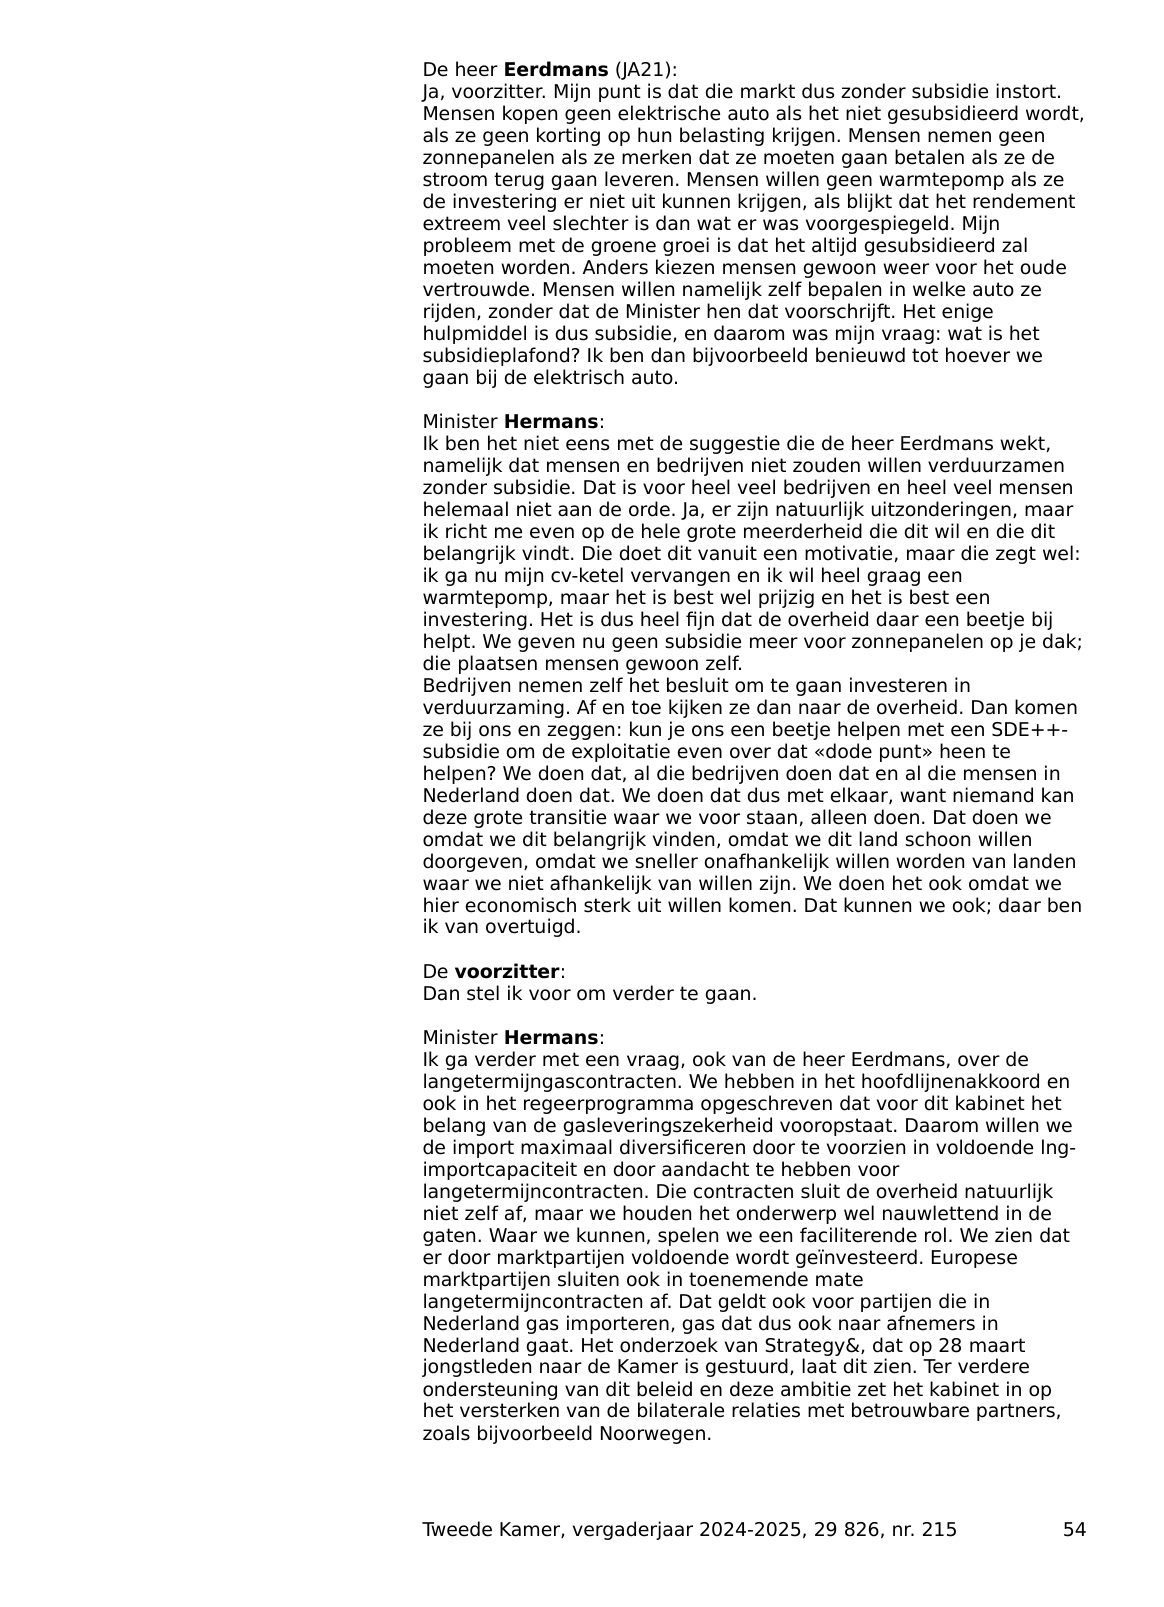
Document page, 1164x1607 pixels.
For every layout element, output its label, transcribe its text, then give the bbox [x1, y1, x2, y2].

text Ik ga verder met een vraag, ook van de heer Eerdmans, over de langetermijngascontracten. We hebben in het hoofdlijnenakkoord en ook in het regeerprogramma opgeschreven dat voor dit kabinet het belang van de gasleveringszekerheid vooropstaat. Daarom willen we de import maximaal diversificeren door te voorzien in voldoende lng-importcapaciteit en door aandacht te hebben voor langetermijncontracten. Die contracten sluit de overheid natuurlijk niet zelf af, maar we houden het onderwerp wel nauwlettend in de gaten. Waar we kunnen, spelen we een faciliterende rol. We zien dat er door marktpartijen voldoende wordt geïnvesteerd. Europese marktpartijen sluiten ook in toenemende mate langetermijncontracten af. Dat geldt ook voor partijen die in Nederland gas importeren, gas dat dus ook naar afnemers in Nederland gaat. Het onderzoek van Strategy&, dat op 28 maart jongstleden naar de Kamer is gestuurd, laat dit zien. Ter verdere ondersteuning van dit beleid en deze ambitie zet het kabinet in op het versterken van de bilaterale relaties met betrouwbare partners, zoals bijvoorbeeld Noorwegen. [422, 1049, 1087, 1444]
text De heer Eerdmans (JA21): [422, 59, 1087, 81]
text Ja, voorzitter. Mijn punt is dat die markt dus zonder subsidie instort. Mensen kopen geen elektrische auto als het niet gesubsidieerd wordt, als ze geen korting op hun belasting krijgen. Mensen nemen geen zonnepanelen als ze merken dat ze moeten gaan betalen als ze de stroom terug gaan leveren. Mensen willen geen warmtepomp als ze de investering er niet uit kunnen krijgen, als blijkt dat het rendement extreem veel slechter is dan wat er was voorgespiegeld. Mijn probleem met de groene groei is dat het altijd gesubsidieerd zal moeten worden. Anders kiezen mensen gewoon weer voor het oude vertrouwde. Mensen willen namelijk zelf bepalen in welke auto ze rijden, zonder dat de Minister hen dat voorschrijft. Het enige hulpmiddel is dus subsidie, en daarom was mijn vraag: wat is het subsidieplafond? Ik ben dan bijvoorbeeld benieuwd tot hoever we gaan bij de elektrisch auto. [422, 81, 1087, 389]
text Minister Hermans: [422, 1027, 1087, 1049]
text Dan stel ik voor om verder te gaan. [422, 983, 1087, 1004]
text De voorzitter: [422, 961, 1087, 983]
text Minister Hermans: [422, 411, 1087, 433]
text Ik ben het niet eens met de suggestie die de heer Eerdmans wekt, namelijk dat mensen en bedrijven niet zouden willen verduurzamen zonder subsidie. Dat is voor heel veel bedrijven en heel veel mensen helemaal niet aan de orde. Ja, er zijn natuurlijk uitzonderingen, maar ik richt me even op de hele grote meerderheid die dit wil en die dit belangrijk vindt. Die doet dit vanuit een motivatie, maar die zegt wel: ik ga nu mijn cv-ketel vervangen en ik wil heel graag een warmtepomp, maar het is best wel prijzig en het is best een investering. Het is dus heel fijn dat de overheid daar een beetje bij helpt. We geven nu geen subsidie meer voor zonnepanelen op je dak; die plaatsen mensen gewoon zelf. [422, 433, 1087, 675]
text Bedrijven nemen zelf het besluit om te gaan investeren in verduurzaming. Af en toe kijken ze dan naar de overheid. Dan komen ze bij ons en zeggen: kun je ons een beetje helpen met een SDE++-subsidie om de exploitatie even over dat «dode punt» heen te helpen? We doen dat, al die bedrijven doen dat en al die mensen in Nederland doen dat. We doen dat dus met elkaar, want niemand kan deze grote transitie waar we voor staan, alleen doen. Dat doen we omdat we dit belangrijk vinden, omdat we dit land schoon willen doorgeven, omdat we sneller onafhankelijk willen worden van landen waar we niet afhankelijk van willen zijn. We doen het ook omdat we hier economisch sterk uit willen komen. Dat kunnen we ook; daar ben ik van overtuigd. [422, 675, 1087, 938]
